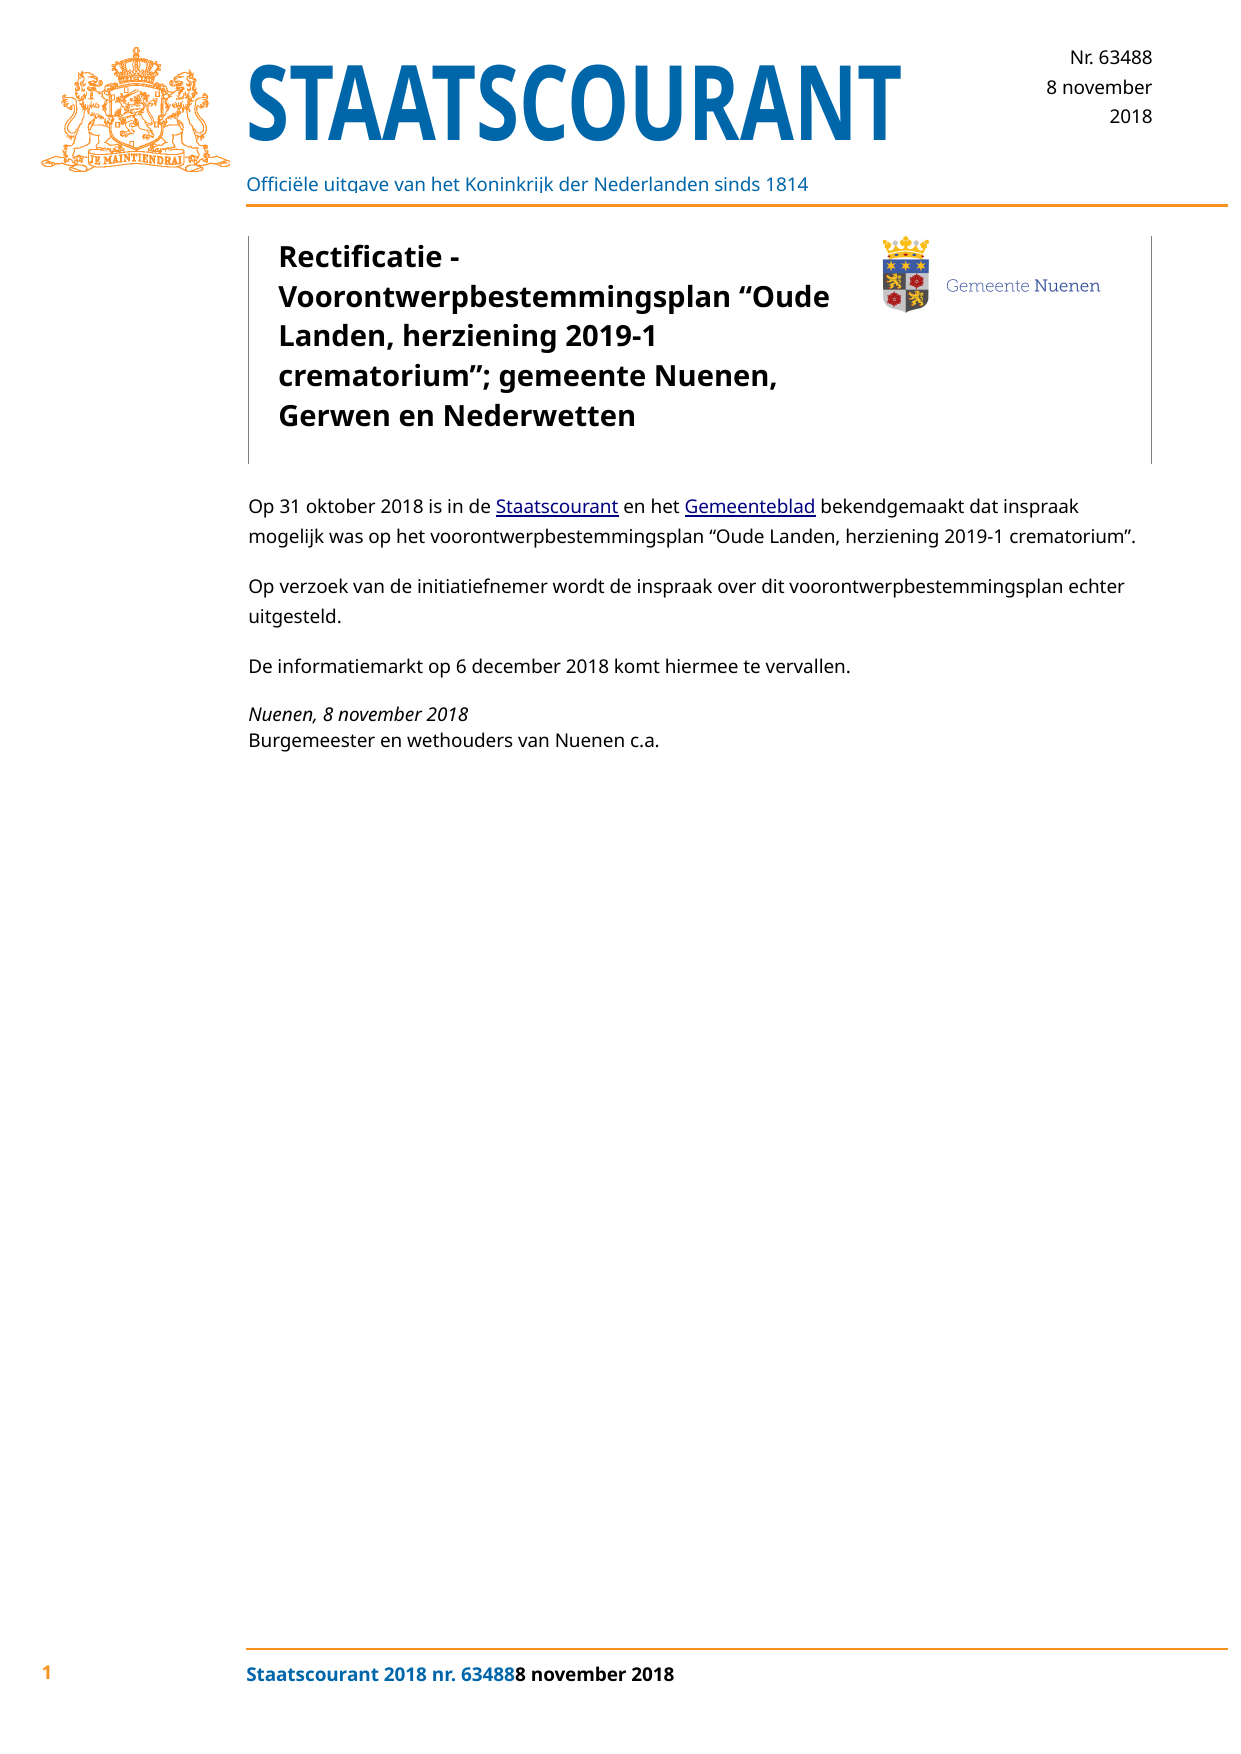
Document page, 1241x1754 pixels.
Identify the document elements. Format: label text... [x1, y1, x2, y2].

table_header [850, 236, 882, 312]
picture [41, 47, 231, 172]
table_header Rectificatie - Voorontwerpbestemmingsplan “Oude Landen, herziening 2019-1 crematorium”; gemeente Nuenen, Gerwen en Nederwetten [249, 236, 850, 464]
table_header [1119, 236, 1151, 312]
text Op verzoek van de initiatiefnemer wordt de inspraak over dit voorontwerpbestemmingsplan echter uitgesteld. [248, 573, 1152, 629]
text Op 31 oktober 2018 is in de Staatscourant en het Gemeenteblad bekendgemaakt dat inspraak mogelijk was op het voorontwerpbestemmingsplan “Oude Landen, herziening 2019-1 crematorium”. [248, 493, 1152, 549]
picture [882, 236, 1119, 313]
text Nuenen, 8 november 2018 [248, 701, 1152, 727]
table_header [850, 313, 1151, 464]
text De informatiemarkt op 6 december 2018 komt hiermee te vervallen. [248, 653, 1152, 679]
text Burgemeester en wethouders van Nuenen c.a. [248, 727, 1152, 753]
